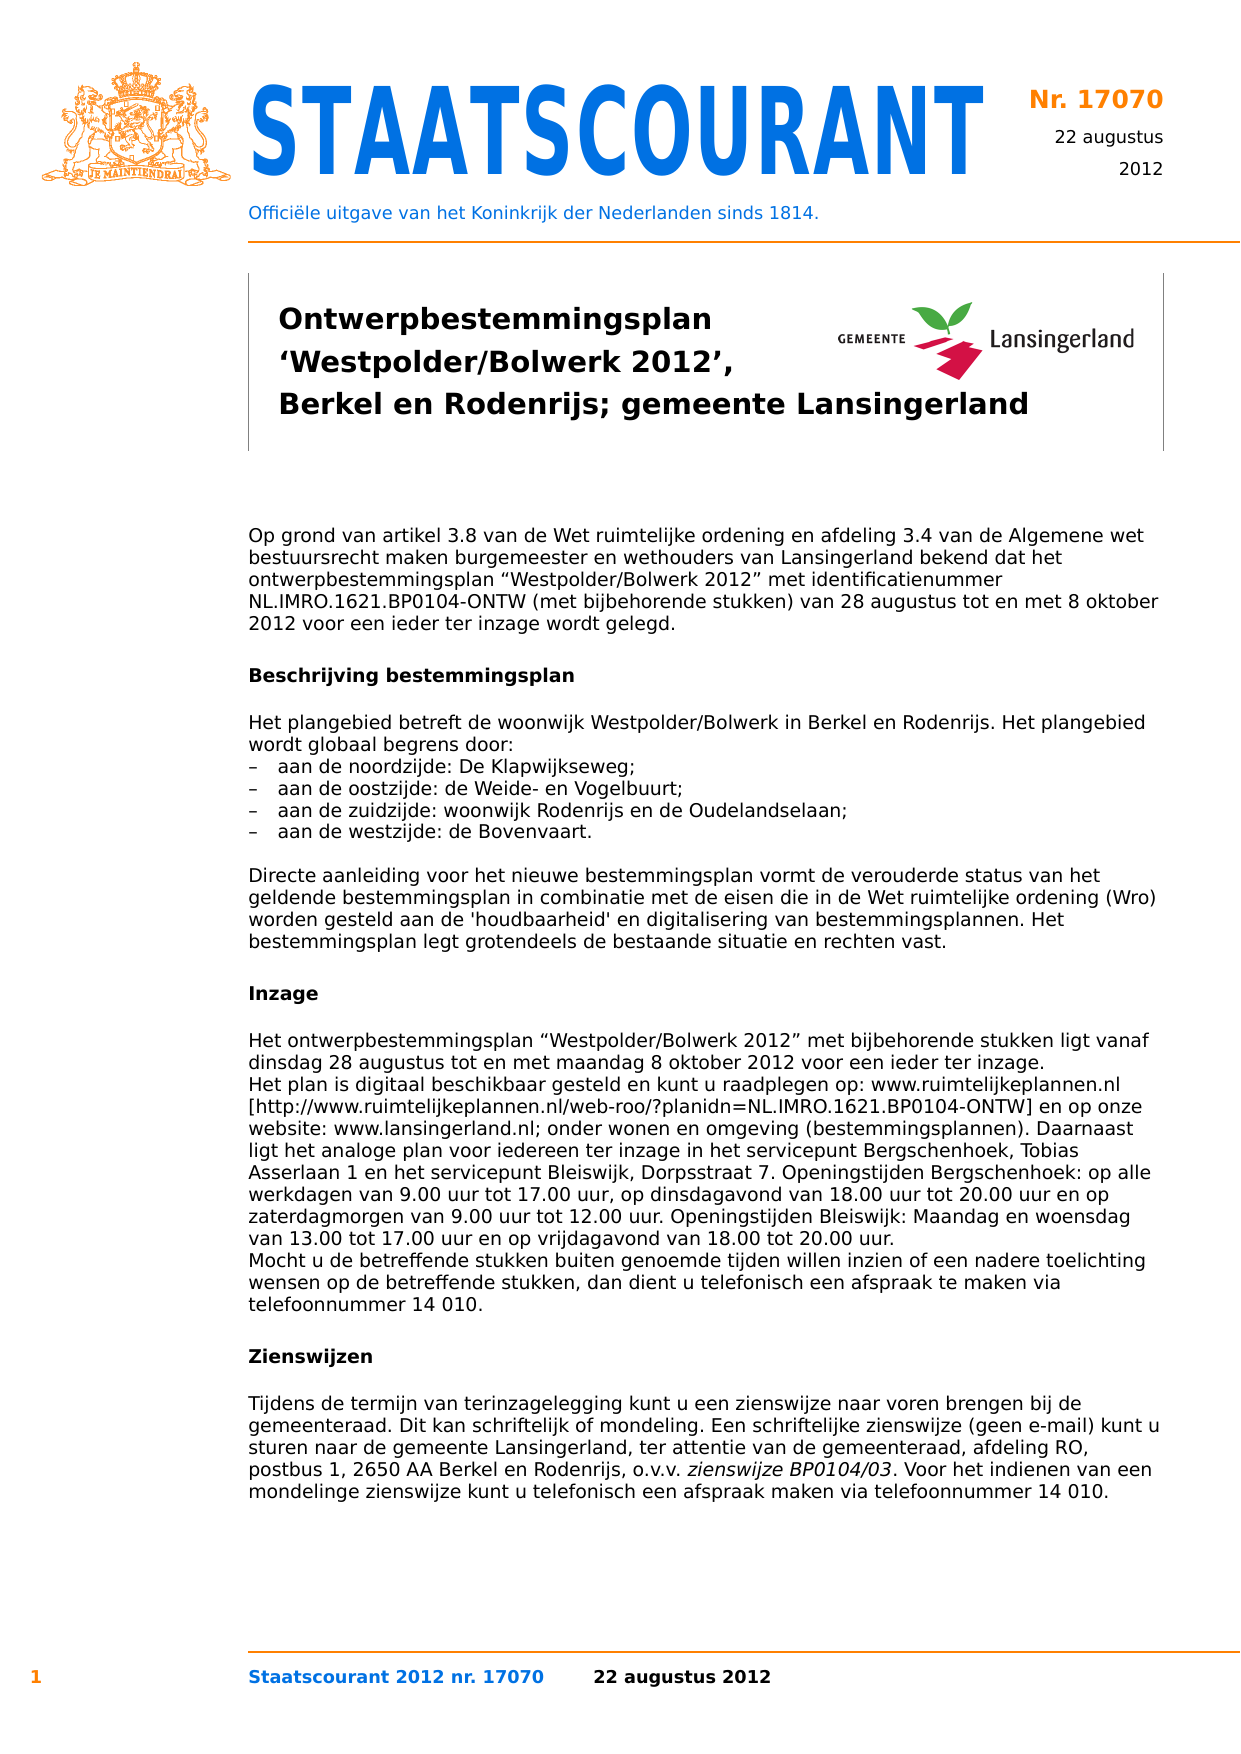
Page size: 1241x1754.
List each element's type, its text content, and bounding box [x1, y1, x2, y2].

text Op grond van artikel 3.8 van de Wet ruimtelijke ordening en afdeling 3.4 van de Algemene wet bestuursrecht maken burgemeester en wethouders van Lansingerland bekend dat het ontwerpbestemmingsplan “Westpolder/Bolwerk 2012” met identificatienummer NL.IMRO.1621.BP0104-ONTW (met bijbehorende stukken) van 28 augustus tot en met 8 oktober 2012 voor een ieder ter inzage wordt gelegd. [248, 525, 1163, 634]
subtitle Inzage [248, 983, 1163, 1005]
table_header [25, 62, 248, 241]
text – aan de noordzijde: De Klapwijkseweg; [248, 756, 1163, 777]
table_cell 22 augustus [998, 121, 1240, 153]
picture [41, 62, 231, 186]
text Directe aanleiding voor het nieuwe bestemmingsplan vormt de verouderde status van het geldende bestemmingsplan in combinatie met de eisen die in de Wet ruimtelijke ordening (Wro) worden gesteld aan de 'houdbaarheid' en digitalisering van bestemmingsplannen. Het bestemmingsplan legt grotendeels de bestaande situatie en rechten vast. [248, 865, 1163, 953]
text – aan de westzijde: de Bovenvaart. [248, 821, 1163, 843]
table_cell 2012 [998, 153, 1240, 203]
text Het ontwerpbestemmingsplan “Westpolder/Bolwerk 2012” met bijbehorende stukken ligt vanaf dinsdag 28 augustus tot en met maandag 8 oktober 2012 voor een ieder ter inzage. [248, 1030, 1163, 1074]
picture [838, 302, 1134, 380]
subtitle Zienswijzen [248, 1346, 1163, 1368]
subtitle Ontwerpbestemmingsplan ‘Westpolder/Bolwerk 2012’, Berkel en Rodenrijs; gemeente Lansingerland [249, 273, 1163, 451]
text Het plangebied betreft de woonwijk Westpolder/Bolwerk in Berkel en Rodenrijs. Het plangebied wordt globaal begrens door: [248, 712, 1163, 756]
text Tijdens de termijn van terinzagelegging kunt u een zienswijze naar voren brengen bij de gemeenteraad. Dit kan schriftelijk of mondeling. Een schriftelijke zienswijze (geen e-mail) kunt u sturen naar de gemeente Lansingerland, ter attentie van de gemeenteraad, afdeling RO, postbus 1, 2650 AA Berkel en Rodenrijs, o.v.v. zienswijze BP0104/03. Voor het indienen van een mondelinge zienswijze kunt u telefonisch een afspraak maken via telefoonnummer 14 010. [248, 1393, 1163, 1503]
table_cell Officiële uitgave van het Koninkrijk der Nederlanden sinds 1814. [248, 203, 1240, 241]
subtitle Beschrijving bestemmingsplan [248, 664, 1163, 687]
table_header STAATSCOURANT [248, 62, 998, 203]
table_header Nr. 17070 [998, 62, 1240, 121]
text – aan de zuidzijde: woonwijk Rodenrijs en de Oudelandselaan; [248, 799, 1163, 821]
text – aan de oostzijde: de Weide- en Vogelbuurt; [248, 777, 1163, 799]
text Mocht u de betreffende stukken buiten genoemde tijden willen inzien of een nadere toelichting wensen op de betreffende stukken, dan dient u telefonisch een afspraak te maken via telefoonnummer 14 010. [248, 1250, 1163, 1316]
text Het plan is digitaal beschikbaar gesteld en kunt u raadplegen op: www.ruimtelijkeplannen.nl [http://www.ruimtelijkeplannen.nl/web-roo/?planidn=NL.IMRO.1621.BP0104-ONTW] en op onze website: www.lansingerland.nl; onder wonen en omgeving (bestemmingsplannen). Daarnaast ligt het analoge plan voor iedereen ter inzage in het servicepunt Bergschenhoek, Tobias Asserlaan 1 en het servicepunt Bleiswijk, Dorpsstraat 7. Openingstijden Bergschenhoek: op alle werkdagen van 9.00 uur tot 17.00 uur, op dinsdagavond van 18.00 uur tot 20.00 uur en op zaterdagmorgen van 9.00 uur tot 12.00 uur. Openingstijden Bleiswijk: Maandag en woensdag van 13.00 tot 17.00 uur en op vrijdagavond van 18.00 tot 20.00 uur. [248, 1074, 1163, 1250]
